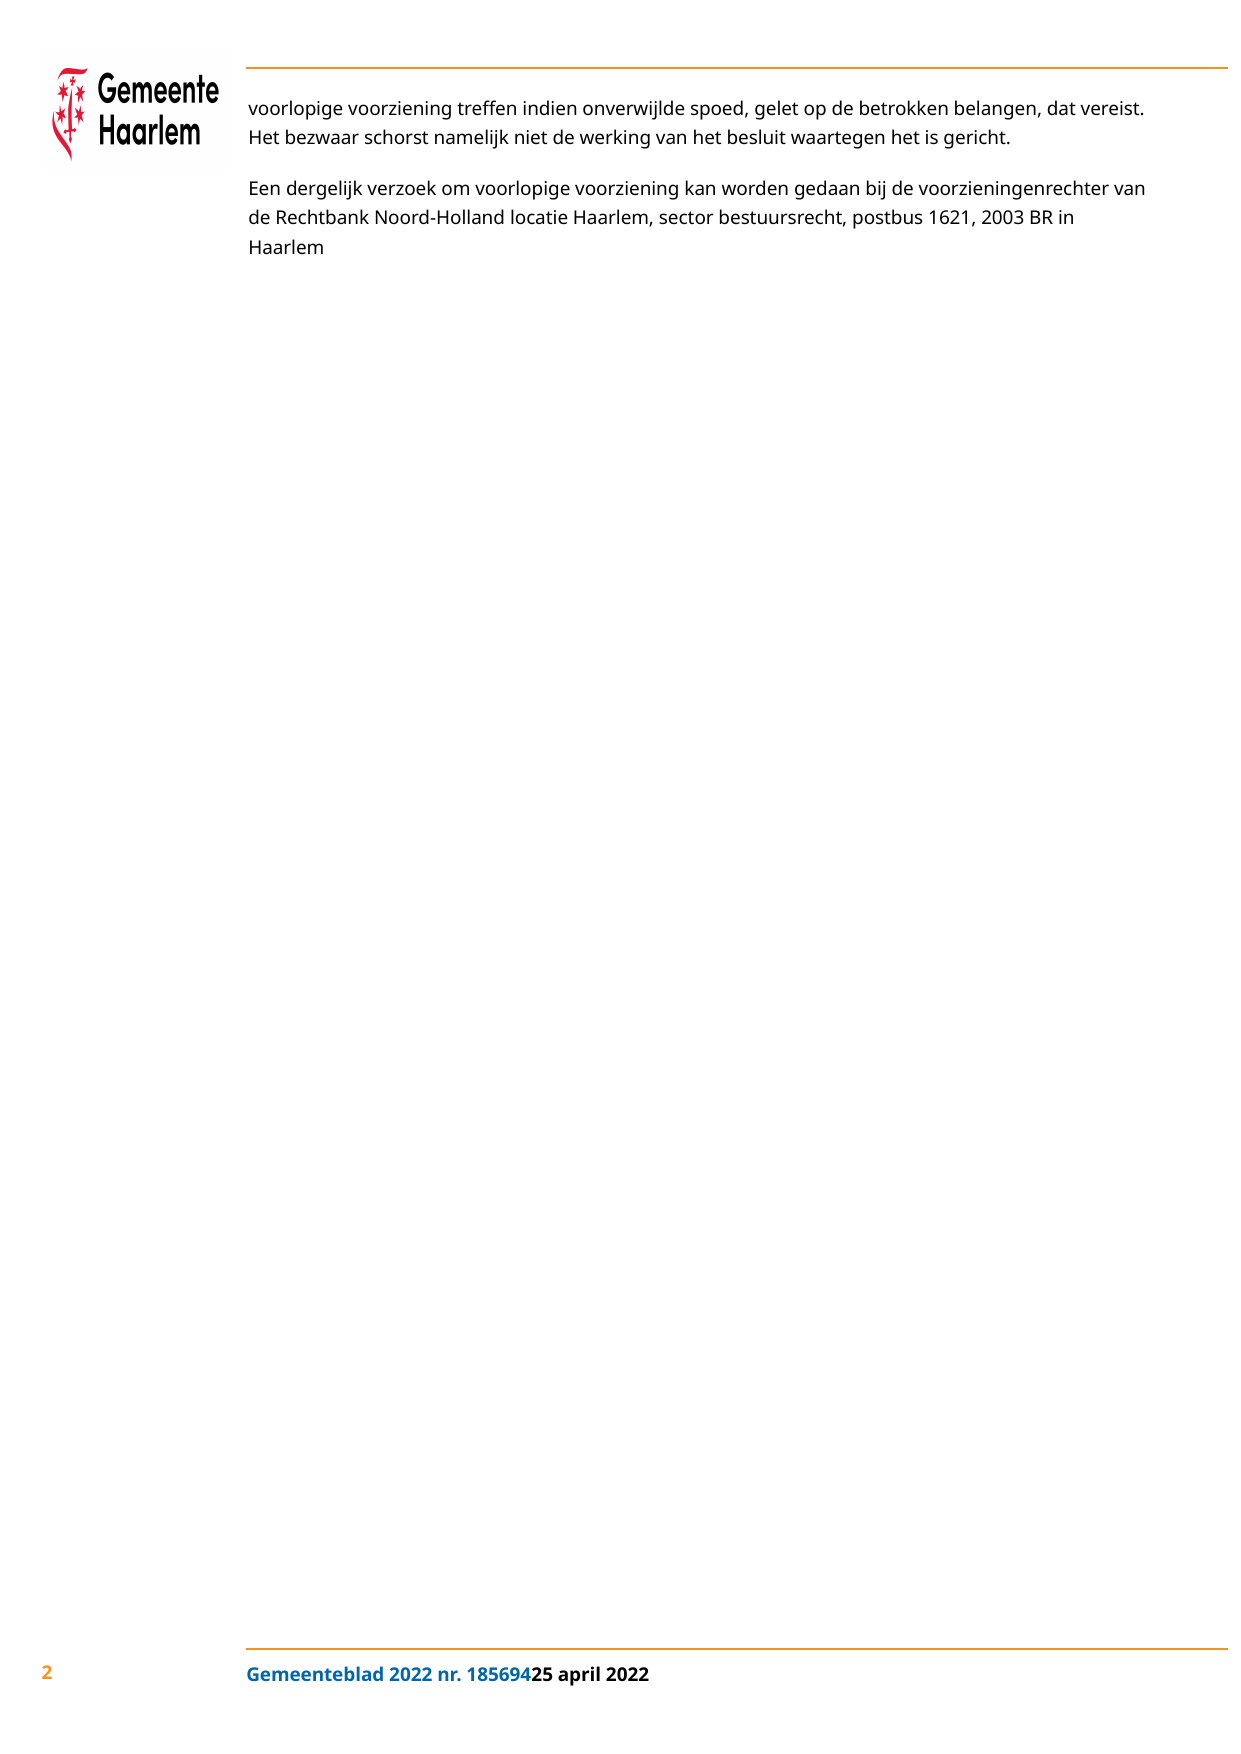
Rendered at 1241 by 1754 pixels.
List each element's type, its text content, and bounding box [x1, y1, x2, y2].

picture [41, 47, 231, 172]
text voorlopige voorziening treffen indien onverwijlde spoed, gelet op de betrokken belangen, dat vereist. Het bezwaar schorst namelijk niet de werking van het besluit waartegen het is gericht. [248, 95, 1152, 150]
text Een dergelijk verzoek om voorlopige voorziening kan worden gedaan bij de voorzieningenrechter van de Rechtbank Noord-Holland locatie Haarlem, sector bestuursrecht, postbus 1621, 2003 BR in Haarlem [248, 175, 1152, 260]
